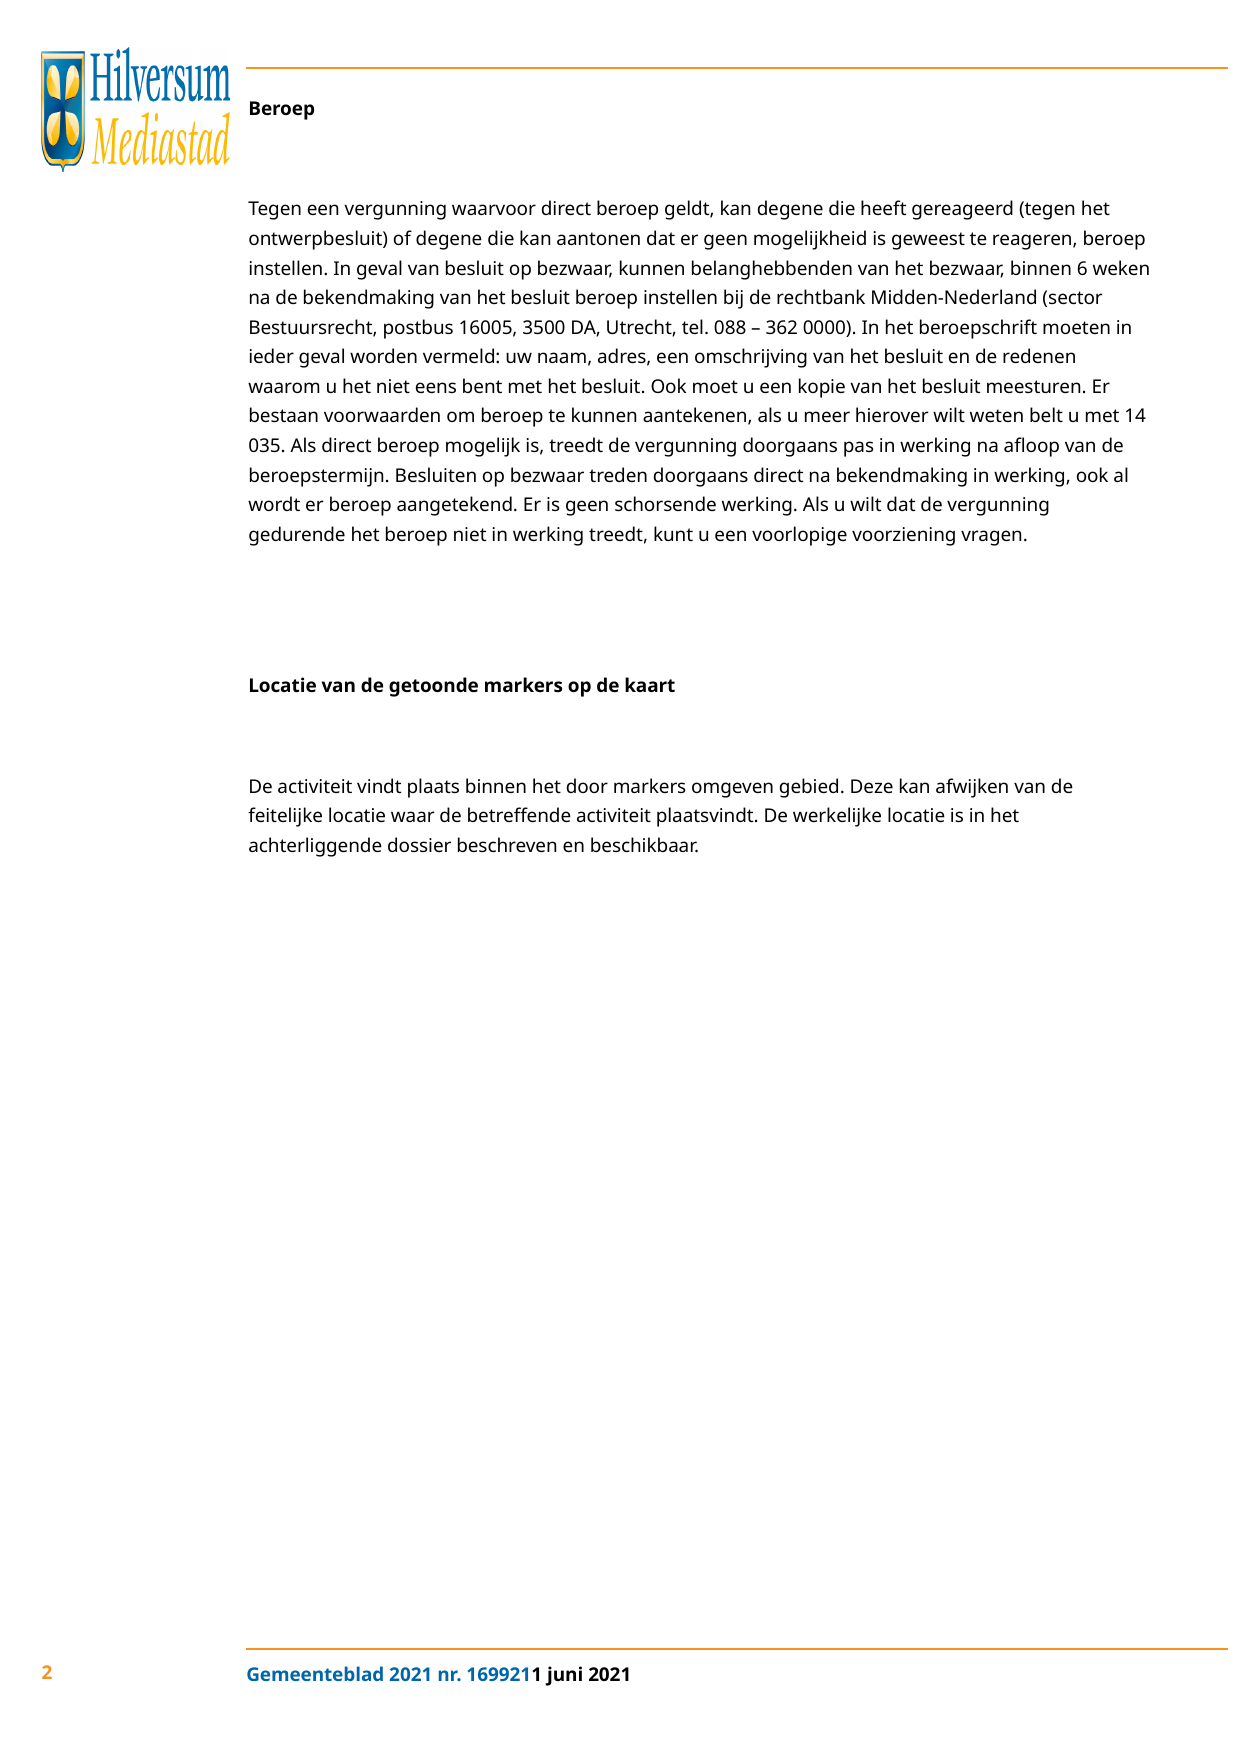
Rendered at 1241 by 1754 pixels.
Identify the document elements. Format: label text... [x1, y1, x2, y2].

text Tegen een vergunning waarvoor direct beroep geldt, kan degene die heeft gereageerd (tegen het ontwerpbesluit) of degene die kan aantonen dat er geen mogelijkheid is geweest te reageren, beroep instellen. In geval van besluit op bezwaar, kunnen belanghebbenden van het bezwaar, binnen 6 weken na de bekendmaking van het besluit beroep instellen bij de rechtbank Midden-Nederland (sector Bestuursrecht, postbus 16005, 3500 DA, Utrecht, tel. 088 – 362 0000). In het beroepschrift moeten in ieder geval worden vermeld: uw naam, adres, een omschrijving van het besluit en de redenen waarom u het niet eens bent met het besluit. Ook moet u een kopie van het besluit meesturen. Er bestaan voorwaarden om beroep te kunnen aantekenen, als u meer hierover wilt weten belt u met 14 035. Als direct beroep mogelijk is, treedt de vergunning doorgaans pas in werking na afloop van de beroepstermijn. Besluiten op bezwaar treden doorgaans direct na bekendmaking in werking, ook al wordt er beroep aangetekend. Er is geen schorsende werking. Als u wilt dat de vergunning gedurende het beroep niet in werking treedt, kunt u een voorlopige voorziening vragen. [248, 196, 1152, 547]
picture [41, 47, 231, 172]
text Locatie van de getoonde markers op de kaart [248, 672, 1152, 698]
text De activiteit vindt plaats binnen het door markers omgeven gebied. Deze kan afwijken van de feitelijke locatie waar de betreffende activiteit plaatsvindt. De werkelijke locatie is in het achterliggende dossier beschreven en beschikbaar. [248, 773, 1152, 858]
text Beroep [248, 95, 1152, 121]
